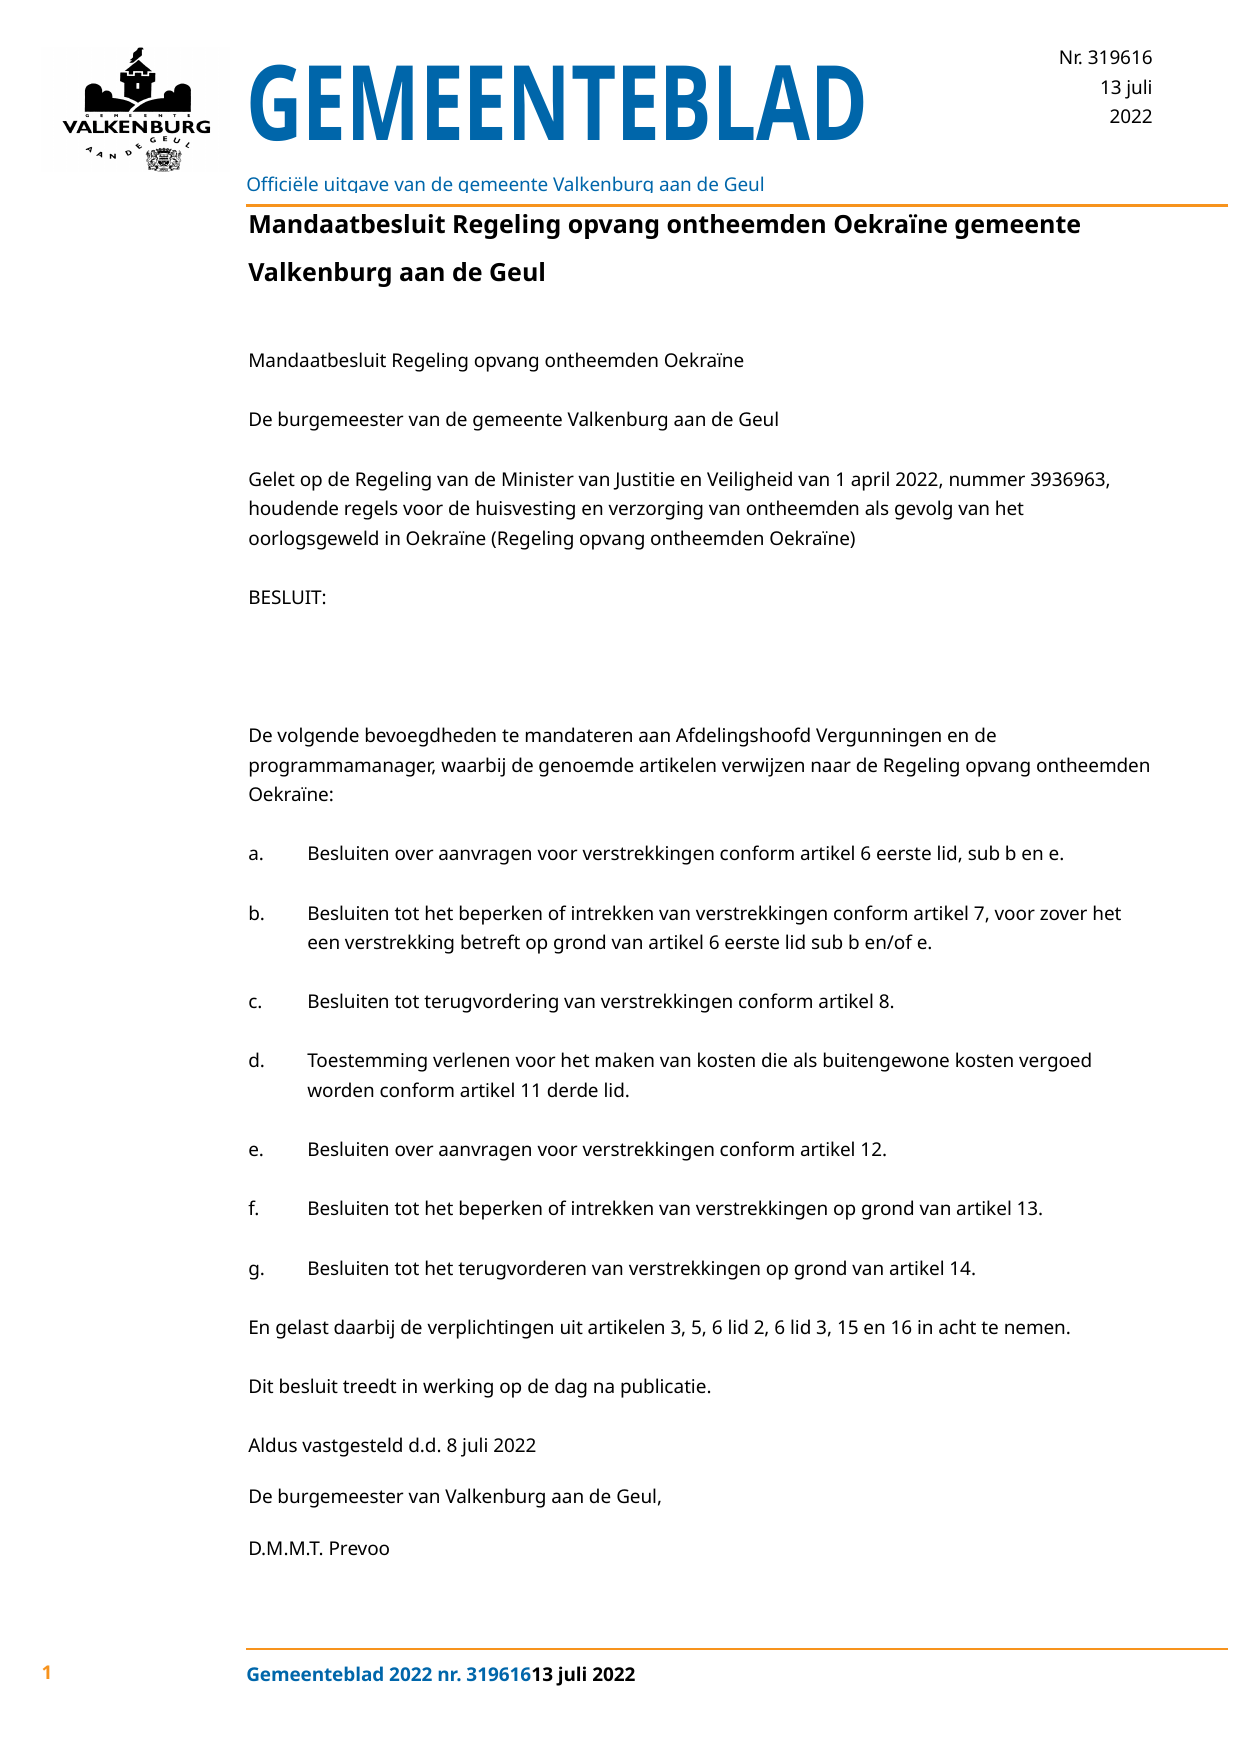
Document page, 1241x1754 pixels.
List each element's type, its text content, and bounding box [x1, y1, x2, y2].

list Toestemming verlenen voor het maken van kosten die als buitengewone kosten vergoed worden conform artikel 11 derde lid. [248, 1048, 1152, 1103]
text De volgende bevoegdheden te mandateren aan Afdelingshoofd Vergunningen en de programmamanager, waarbij de genoemde artikelen verwijzen naar de Regeling opvang ontheemden Oekraïne: [248, 722, 1152, 807]
text En gelast daarbij de verplichtingen uit artikelen 3, 5, 6 lid 2, 6 lid 3, 15 en 16 in acht te nemen. [248, 1314, 1152, 1339]
text Dit besluit treedt in werking op de dag na publicatie. [248, 1373, 1152, 1399]
text BESLUIT: [248, 584, 1152, 610]
text Mandaatbesluit Regeling opvang ontheemden Oekraïne gemeente Valkenburg aan de Geul [248, 207, 1152, 288]
list Besluiten over aanvragen voor verstrekkingen conform artikel 12. [248, 1136, 1152, 1162]
list Besluiten tot het beperken of intrekken van verstrekkingen conform artikel 7, voor zover het een verstrekking betreft op grond van artikel 6 eerste lid sub b en/of e. [248, 900, 1152, 955]
text Gelet op de Regeling van de Minister van Justitie en Veiligheid van 1 april 2022, nummer 3936963, houdende regels voor de huisvesting en verzorging van ontheemden als gevolg van het oorlogsgeweld in Oekraïne (Regeling opvang ontheemden Oekraïne) [248, 466, 1152, 551]
text Mandaatbesluit Regeling opvang ontheemden Oekraïne [248, 347, 1152, 373]
text D.M.M.T. Prevoo [248, 1535, 1152, 1561]
text Aldus vastgesteld d.d. 8 juli 2022 [248, 1432, 1152, 1458]
list Besluiten tot het terugvorderen van verstrekkingen op grond van artikel 14. [248, 1255, 1152, 1280]
text De burgemeester van de gemeente Valkenburg aan de Geul [248, 407, 1152, 432]
list Besluiten tot terugvordering van verstrekkingen conform artikel 8. [248, 988, 1152, 1014]
list Besluiten tot het beperken of intrekken van verstrekkingen op grond van artikel 13. [248, 1196, 1152, 1221]
picture [41, 47, 231, 172]
list Besluiten over aanvragen voor verstrekkingen conform artikel 6 eerste lid, sub b en e. [248, 841, 1152, 866]
text De burgemeester van Valkenburg aan de Geul, [248, 1484, 1152, 1509]
